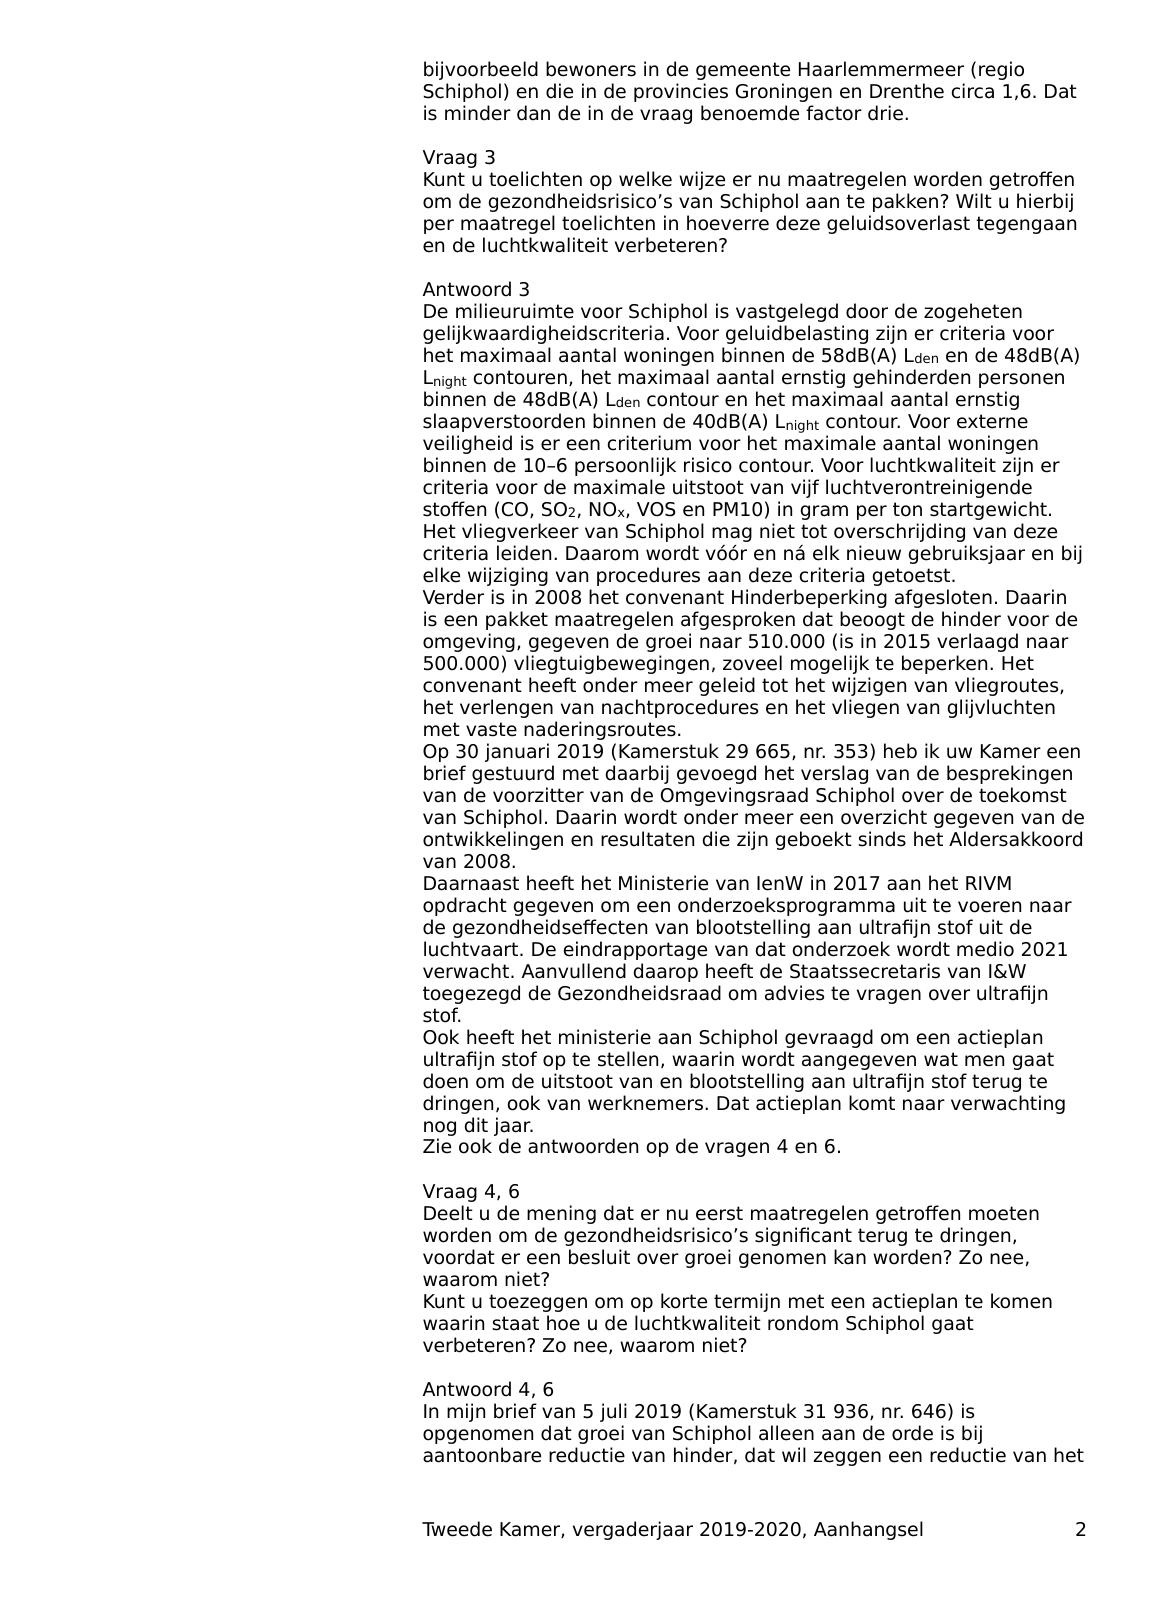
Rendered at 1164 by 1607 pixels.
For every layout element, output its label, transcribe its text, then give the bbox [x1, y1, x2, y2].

text Ook heeft het ministerie aan Schiphol gevraagd om een actieplan ultrafijn stof op te stellen, waarin wordt aangegeven wat men gaat doen om de uitstoot van en blootstelling aan ultrafijn stof terug te dringen, ook van werknemers. Dat actieplan komt naar verwachting nog dit jaar. [422, 1027, 1087, 1136]
text Verder is in 2008 het convenant Hinderbeperking afgesloten. Daarin is een pakket maatregelen afgesproken dat beoogt de hinder voor de omgeving, gegeven de groei naar 510.000 (is in 2015 verlaagd naar 500.000) vliegtuigbewegingen, zoveel mogelijk te beperken. Het convenant heeft onder meer geleid tot het wijzigen van vliegroutes, het verlengen van nachtprocedures en het vliegen van glijvluchten met vaste naderingsroutes. [422, 587, 1087, 741]
text Vraag 3 [422, 147, 1087, 169]
text Vraag 4, 6 [422, 1181, 1087, 1203]
text Op 30 januari 2019 (Kamerstuk 29 665, nr. 353) heb ik uw Kamer een brief gestuurd met daarbij gevoegd het verslag van de besprekingen van de voorzitter van de Omgevingsraad Schiphol over de toekomst van Schiphol. Daarin wordt onder meer een overzicht gegeven van de ontwikkelingen en resultaten die zijn geboekt sinds het Aldersakkoord van 2008. [422, 741, 1087, 873]
text Antwoord 4, 6 [422, 1379, 1087, 1401]
text bijvoorbeeld bewoners in de gemeente Haarlemmermeer (regio Schiphol) en die in de provincies Groningen en Drenthe circa 1,6. Dat is minder dan de in de vraag benoemde factor drie. [422, 59, 1087, 125]
text De milieuruimte voor Schiphol is vastgelegd door de zogeheten gelijkwaardigheidscriteria. Voor geluidbelasting zijn er criteria voor het maximaal aantal woningen binnen de 58dB(A) Lden en de 48dB(A) Lnight contouren, het maximaal aantal ernstig gehinderden personen binnen de 48dB(A) Lden contour en het maximaal aantal ernstig slaapverstoorden binnen de 40dB(A) Lnight contour. Voor externe veiligheid is er een criterium voor het maximale aantal woningen binnen de 10–6 persoonlijk risico contour. Voor luchtkwaliteit zijn er criteria voor de maximale uitstoot van vijf luchtverontreinigende stoffen (CO, SO2, NOx, VOS en PM10) in gram per ton startgewicht. Het vliegverkeer van Schiphol mag niet tot overschrijding van deze criteria leiden. Daarom wordt vóór en ná elk nieuw gebruiksjaar en bij elke wijziging van procedures aan deze criteria getoetst. [422, 301, 1087, 587]
text Deelt u de mening dat er nu eerst maatregelen getroffen moeten worden om de gezondheidsrisico’s significant terug te dringen, voordat er een besluit over groei genomen kan worden? Zo nee, waarom niet? [422, 1203, 1087, 1291]
text In mijn brief van 5 juli 2019 (Kamerstuk 31 936, nr. 646) is opgenomen dat groei van Schiphol alleen aan de orde is bij aantoonbare reductie van hinder, dat wil zeggen een reductie van het [422, 1401, 1087, 1467]
text Daarnaast heeft het Ministerie van IenW in 2017 aan het RIVM opdracht gegeven om een onderzoeksprogramma uit te voeren naar de gezondheidseffecten van blootstelling aan ultrafijn stof uit de luchtvaart. De eindrapportage van dat onderzoek wordt medio 2021 verwacht. Aanvullend daarop heeft de Staatssecretaris van I&W toegezegd de Gezondheidsraad om advies te vragen over ultrafijn stof. [422, 873, 1087, 1027]
text Antwoord 3 [422, 279, 1087, 301]
text Kunt u toelichten op welke wijze er nu maatregelen worden getroffen om de gezondheidsrisico’s van Schiphol aan te pakken? Wilt u hierbij per maatregel toelichten in hoeverre deze geluidsoverlast tegengaan en de luchtkwaliteit verbeteren? [422, 169, 1087, 257]
text Kunt u toezeggen om op korte termijn met een actieplan te komen waarin staat hoe u de luchtkwaliteit rondom Schiphol gaat verbeteren? Zo nee, waarom niet? [422, 1291, 1087, 1356]
text Zie ook de antwoorden op de vragen 4 en 6. [422, 1136, 1087, 1158]
